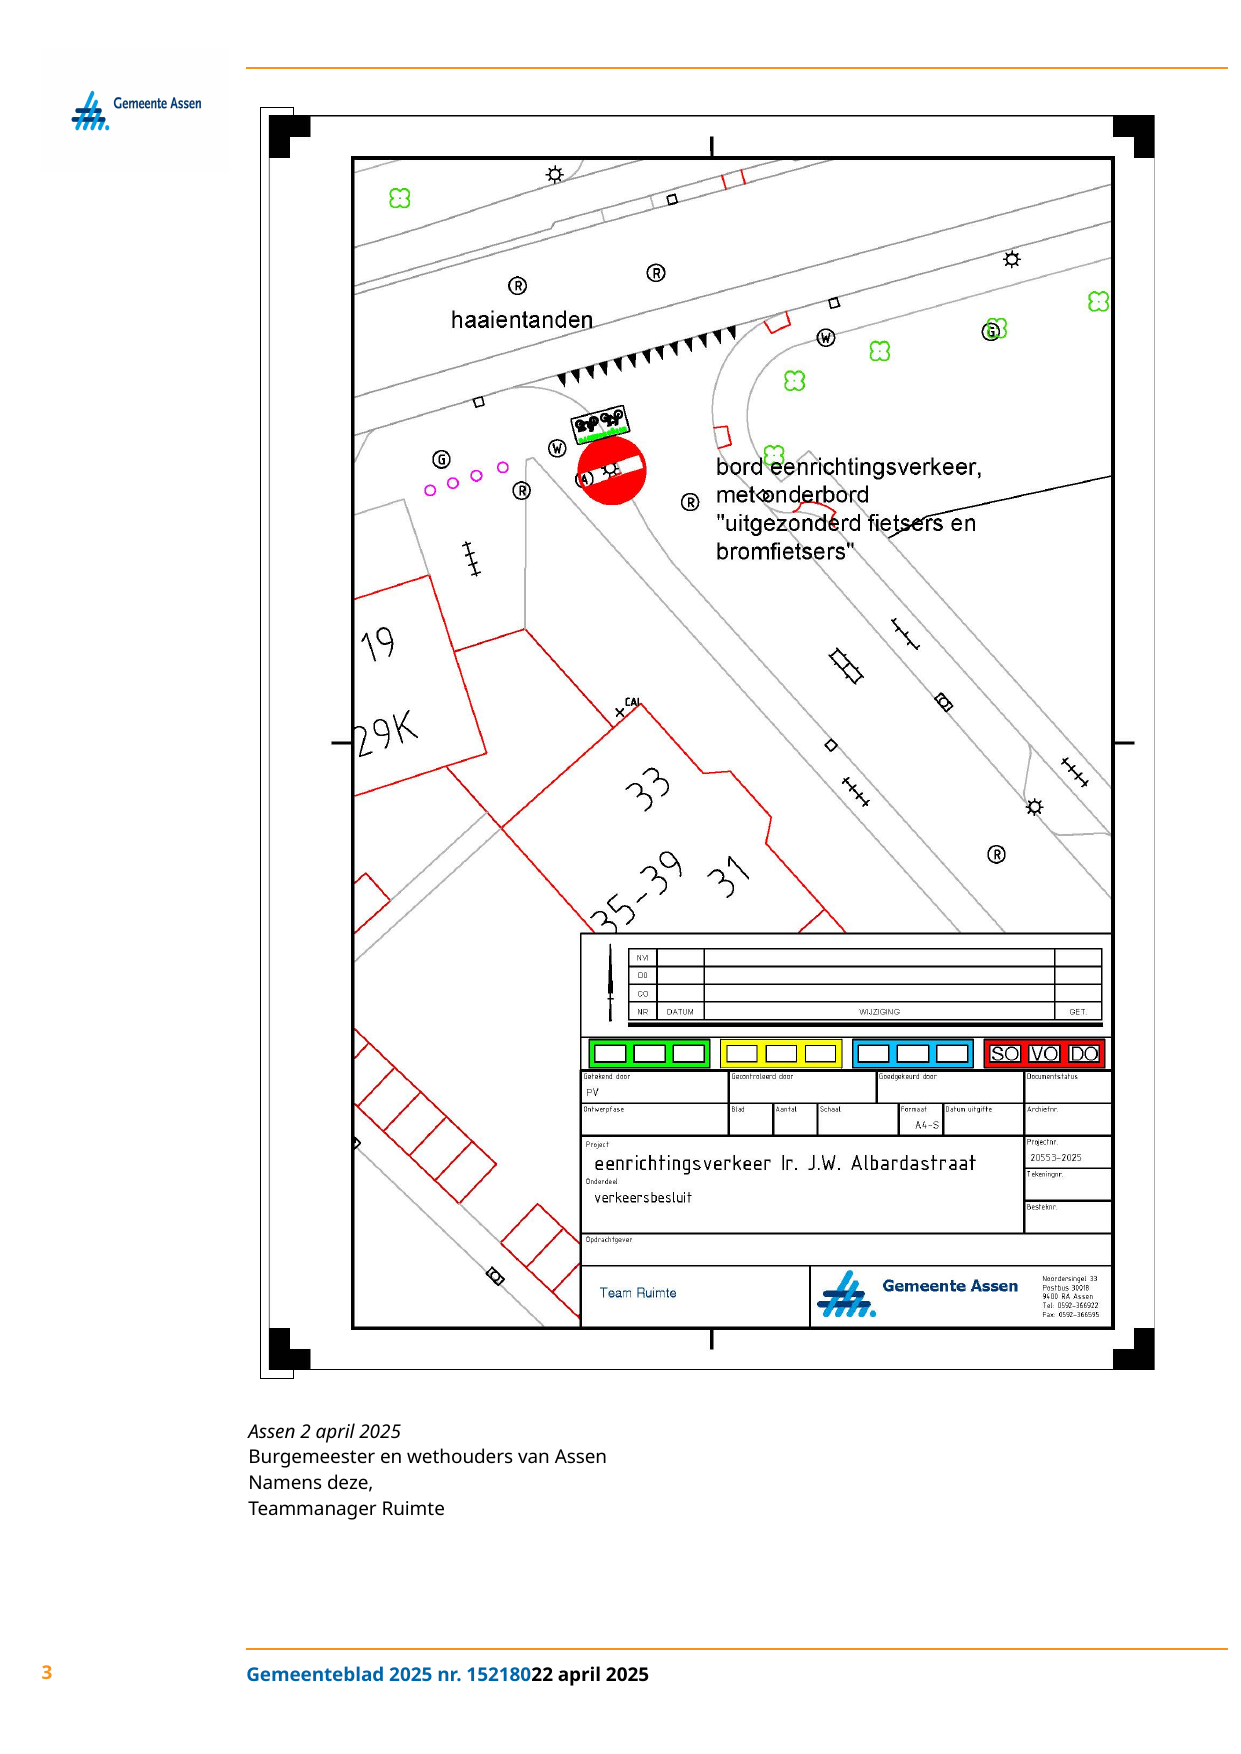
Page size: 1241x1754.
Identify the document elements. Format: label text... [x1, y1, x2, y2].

text Assen 2 april 2025 [248, 1418, 1152, 1444]
picture [41, 47, 231, 172]
text Teammanager Ruimte [248, 1495, 1152, 1521]
text Burgemeester en wethouders van Assen [248, 1444, 1152, 1469]
picture [268, 115, 1155, 1370]
text Namens deze, [248, 1469, 1152, 1495]
